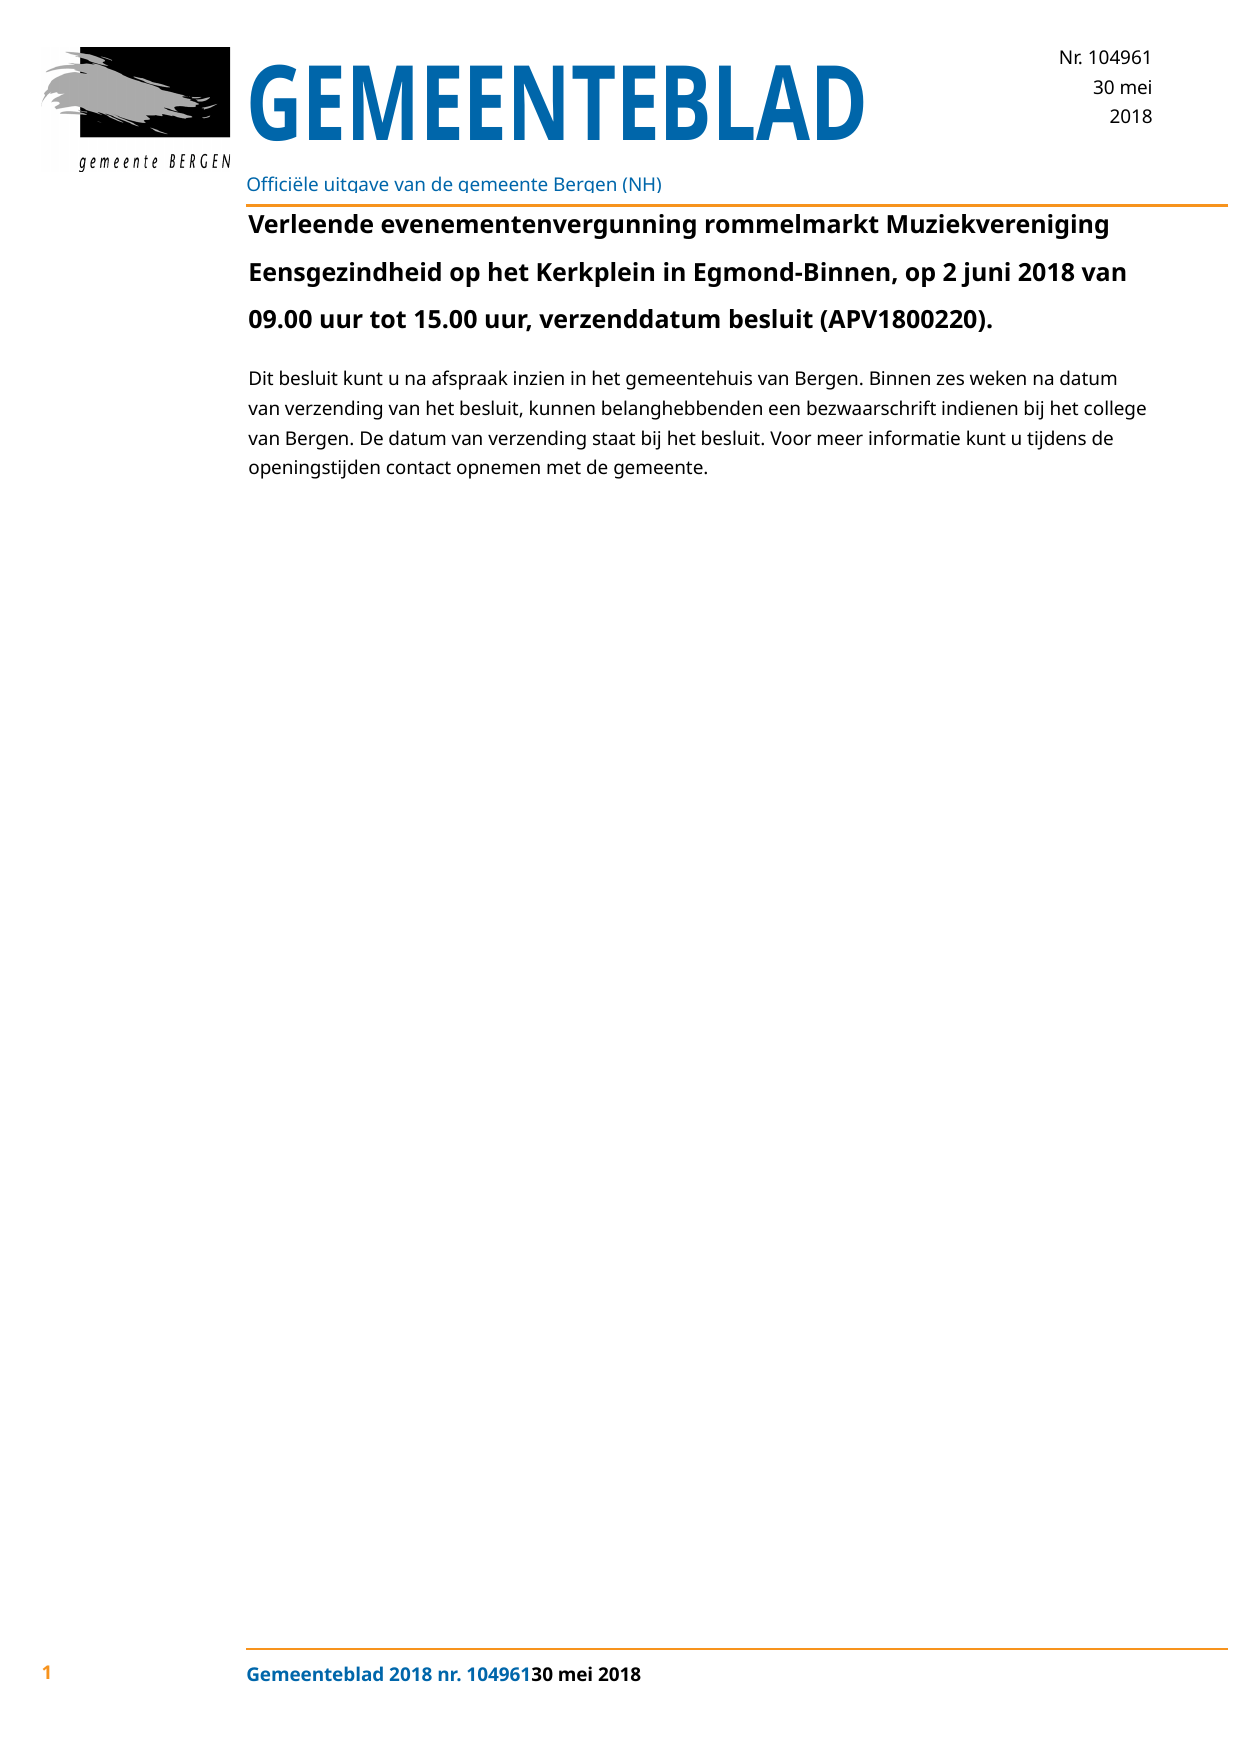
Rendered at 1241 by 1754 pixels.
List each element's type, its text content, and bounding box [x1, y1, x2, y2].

text Dit besluit kunt u na afspraak inzien in het gemeentehuis van Bergen. Binnen zes weken na datum van verzending van het besluit, kunnen belanghebbenden een bezwaarschrift indienen bij het college van Bergen. De datum van verzending staat bij het besluit. Voor meer informatie kunt u tijdens de openingstijden contact opnemen met de gemeente. [248, 366, 1152, 480]
text Verleende evenementenvergunning rommelmarkt Muziekvereniging Eensgezindheid op het Kerkplein in Egmond-Binnen, op 2 juni 2018 van 09.00 uur tot 15.00 uur, verzenddatum besluit (APV1800220). [248, 207, 1152, 336]
picture [41, 47, 231, 172]
